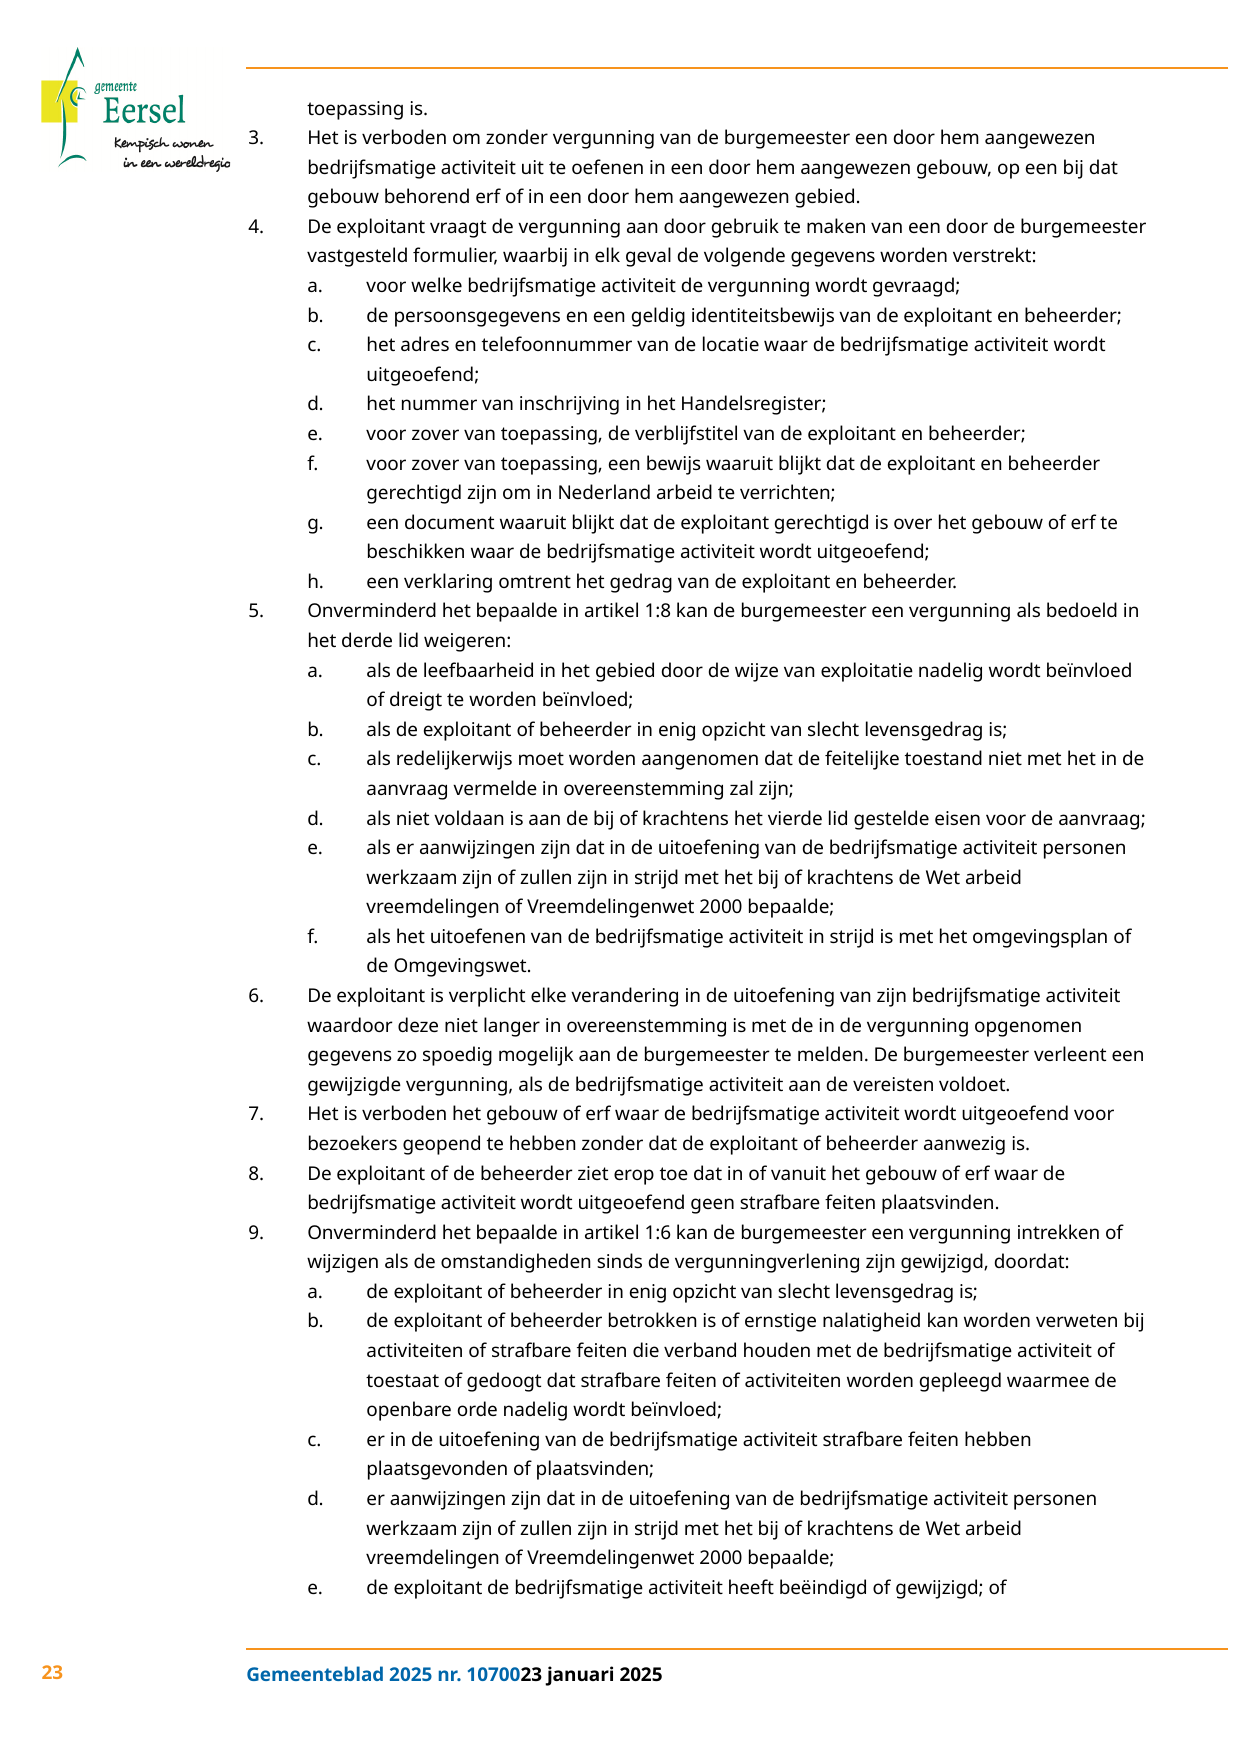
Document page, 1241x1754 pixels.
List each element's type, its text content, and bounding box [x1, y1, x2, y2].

list Onverminderd het bepaalde in artikel 1:8 kan de burgemeester een vergunning als bedoeld in het derde lid weigeren: [248, 598, 1152, 653]
list als er aanwijzingen zijn dat in de uitoefening van de bedrijfsmatige activiteit personen werkzaam zijn of zullen zijn in strijd met het bij of krachtens de Wet arbeid vreemdelingen of Vreemdelingenwet 2000 bepaalde; [307, 834, 1152, 919]
list een verklaring omtrent het gedrag van de exploitant en beheerder. [307, 568, 1152, 594]
list het adres en telefoonnummer van de locatie waar de bedrijfsmatige activiteit wordt uitgeoefend; [307, 331, 1152, 387]
list voor zover van toepassing, een bewijs waaruit blijkt dat de exploitant en beheerder gerechtigd zijn om in Nederland arbeid te verrichten; [307, 450, 1152, 505]
list als niet voldaan is aan de bij of krachtens het vierde lid gestelde eisen voor de aanvraag; [307, 805, 1152, 831]
list voor welke bedrijfsmatige activiteit de vergunning wordt gevraagd; [307, 272, 1152, 298]
list Het is verboden het gebouw of erf waar de bedrijfsmatige activiteit wordt uitgeoefend voor bezoekers geopend te hebben zonder dat de exploitant of beheerder aanwezig is. [248, 1101, 1152, 1156]
list als de leefbaarheid in het gebied door de wijze van exploitatie nadelig wordt beïnvloed of dreigt te worden beïnvloed; [307, 657, 1152, 712]
list er in de uitoefening van de bedrijfsmatige activiteit strafbare feiten hebben plaatsgevonden of plaatsvinden; [307, 1426, 1152, 1481]
list De exploitant is verplicht elke verandering in de uitoefening van zijn bedrijfsmatige activiteit waardoor deze niet langer in overeenstemming is met de in de vergunning opgenomen gegevens zo spoedig mogelijk aan de burgemeester te melden. De burgemeester verleent een gewijzigde vergunning, als de bedrijfsmatige activiteit aan de vereisten voldoet. [248, 982, 1152, 1097]
list als de exploitant of beheerder in enig opzicht van slecht levensgedrag is; [307, 716, 1152, 742]
list als het uitoefenen van de bedrijfsmatige activiteit in strijd is met het omgevingsplan of de Omgevingswet. [307, 923, 1152, 978]
list een document waaruit blijkt dat de exploitant gerechtigd is over het gebouw of erf te beschikken waar de bedrijfsmatige activiteit wordt uitgeoefend; [307, 509, 1152, 564]
list de exploitant of beheerder in enig opzicht van slecht levensgedrag is; [307, 1278, 1152, 1304]
list de exploitant of beheerder betrokken is of ernstige nalatigheid kan worden verweten bij activiteiten of strafbare feiten die verband houden met de bedrijfsmatige activiteit of toestaat of gedoogt dat strafbare feiten of activiteiten worden gepleegd waarmee de openbare orde nadelig wordt beïnvloed; [307, 1308, 1152, 1422]
picture [41, 47, 231, 172]
list voor zover van toepassing, de verblijfstitel van de exploitant en beheerder; [307, 420, 1152, 446]
list de persoonsgegevens en een geldig identiteitsbewijs van de exploitant en beheerder; [307, 302, 1152, 328]
list Onverminderd het bepaalde in artikel 1:6 kan de burgemeester een vergunning intrekken of wijzigen als de omstandigheden sinds de vergunningverlening zijn gewijzigd, doordat: [248, 1219, 1152, 1274]
list Het is verboden om zonder vergunning van de burgemeester een door hem aangewezen bedrijfsmatige activiteit uit te oefenen in een door hem aangewezen gebouw, op een bij dat gebouw behorend erf of in een door hem aangewezen gebied. [248, 124, 1152, 209]
list De exploitant vraagt de vergunning aan door gebruik te maken van een door de burgemeester vastgesteld formulier, waarbij in elk geval de volgende gegevens worden verstrekt: [248, 213, 1152, 268]
list er aanwijzingen zijn dat in de uitoefening van de bedrijfsmatige activiteit personen werkzaam zijn of zullen zijn in strijd met het bij of krachtens de Wet arbeid vreemdelingen of Vreemdelingenwet 2000 bepaalde; [307, 1485, 1152, 1570]
list het nummer van inschrijving in het Handelsregister; [307, 391, 1152, 416]
list als redelijkerwijs moet worden aangenomen dat de feitelijke toestand niet met het in de aanvraag vermelde in overeenstemming zal zijn; [307, 746, 1152, 801]
list de exploitant de bedrijfsmatige activiteit heeft beëindigd of gewijzigd; of [307, 1574, 1152, 1600]
list De exploitant of de beheerder ziet erop toe dat in of vanuit het gebouw of erf waar de bedrijfsmatige activiteit wordt uitgeoefend geen strafbare feiten plaatsvinden. [248, 1160, 1152, 1215]
list toepassing is. [248, 95, 1152, 121]
